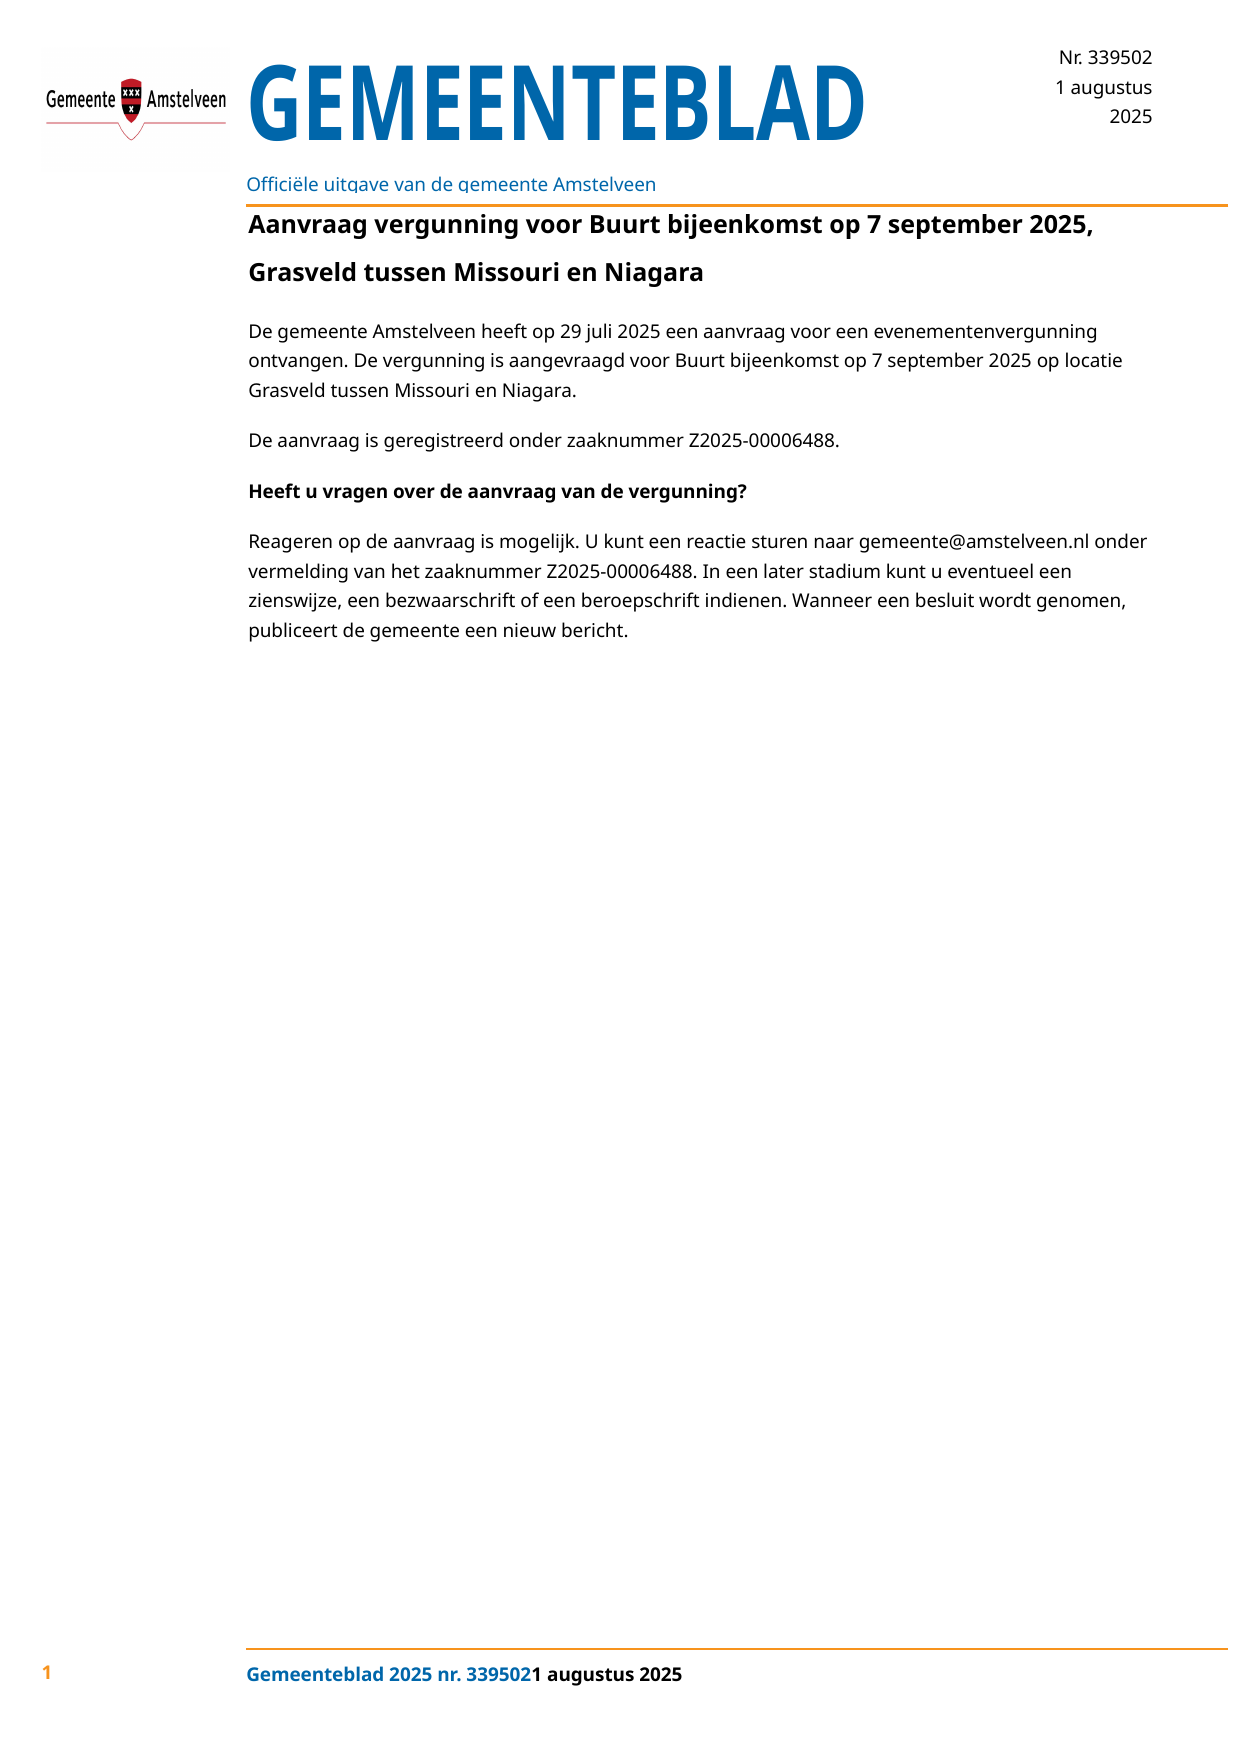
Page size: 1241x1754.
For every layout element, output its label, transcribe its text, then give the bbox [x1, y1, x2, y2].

text Aanvraag vergunning voor Buurt bijeenkomst op 7 september 2025, Grasveld tussen Missouri en Niagara [248, 207, 1152, 288]
text Reageren op de aanvraag is mogelijk. U kunt een reactie sturen naar gemeente@amstelveen.nl onder vermelding van het zaaknummer Z2025-00006488. In een later stadium kunt u eventueel een zienswijze, een bezwaarschrift of een beroepschrift indienen. Wanneer een besluit wordt genomen, publiceert de gemeente een nieuw bericht. [248, 528, 1152, 643]
text De aanvraag is geregistreerd onder zaaknummer Z2025-00006488. [248, 427, 1152, 453]
picture [41, 47, 231, 172]
text Heeft u vragen over de aanvraag van de vergunning? [248, 478, 1152, 504]
text De gemeente Amstelveen heeft op 29 juli 2025 een aanvraag voor een evenementenvergunning ontvangen. De vergunning is aangevraagd voor Buurt bijeenkomst op 7 september 2025 op locatie Grasveld tussen Missouri en Niagara. [248, 318, 1152, 403]
